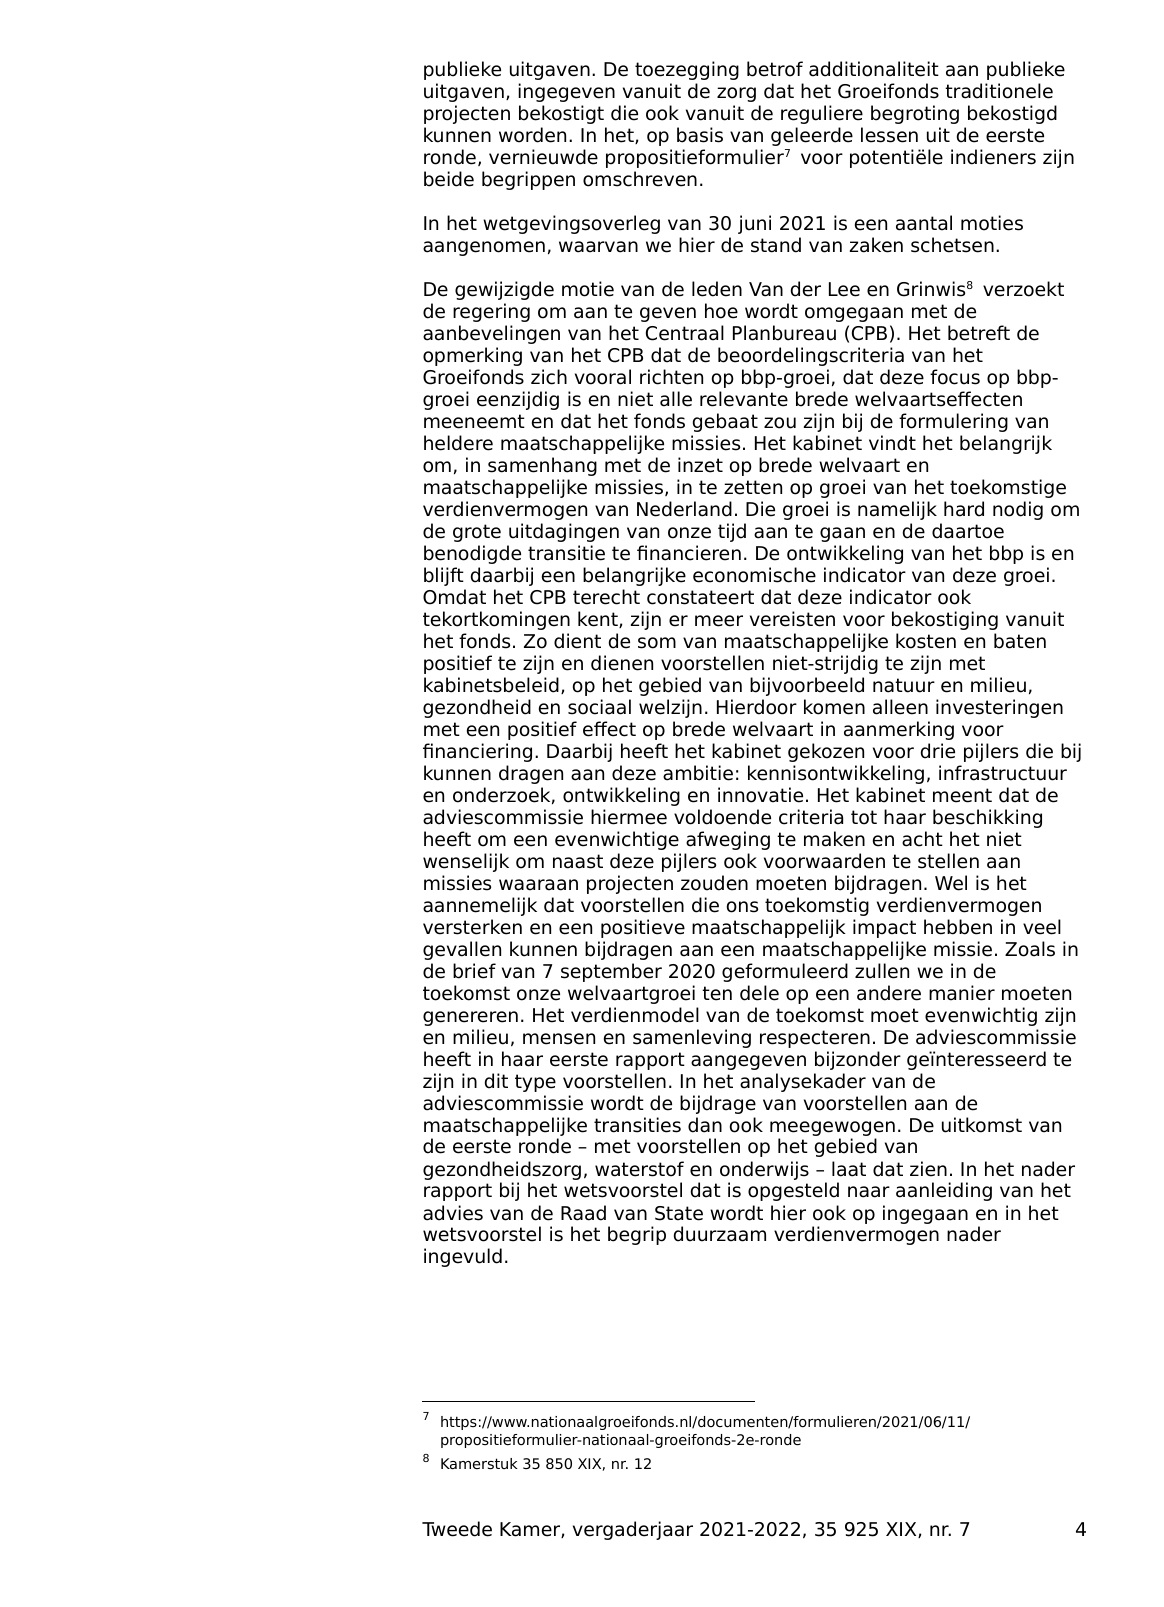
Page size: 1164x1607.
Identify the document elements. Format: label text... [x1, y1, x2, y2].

text Kamerstuk 35 850 XIX, nr. 12 [422, 1452, 1087, 1474]
text De gewijzigde motie van de leden Van der Lee en Grinwis verzoekt de regering om aan te geven hoe wordt omgegaan met de aanbevelingen van het Centraal Planbureau (CPB). Het betreft de opmerking van het CPB dat de beoordelingscriteria van het Groeifonds zich vooral richten op bbp-groei, dat deze focus op bbp-groei eenzijdig is en niet alle relevante brede welvaartseffecten meeneemt en dat het fonds gebaat zou zijn bij de formulering van heldere maatschappelijke missies. Het kabinet vindt het belangrijk om, in samenhang met de inzet op brede welvaart en maatschappelijke missies, in te zetten op groei van het toekomstige verdienvermogen van Nederland. Die groei is namelijk hard nodig om de grote uitdagingen van onze tijd aan te gaan en de daartoe benodigde transitie te financieren. De ontwikkeling van het bbp is en blijft daarbij een belangrijke economische indicator van deze groei. Omdat het CPB terecht constateert dat deze indicator ook tekortkomingen kent, zijn er meer vereisten voor bekostiging vanuit het fonds. Zo dient de som van maatschappelijke kosten en baten positief te zijn en dienen voorstellen niet-strijdig te zijn met kabinetsbeleid, op het gebied van bijvoorbeeld natuur en milieu, gezondheid en sociaal welzijn. Hierdoor komen alleen investeringen met een positief effect op brede welvaart in aanmerking voor financiering. Daarbij heeft het kabinet gekozen voor drie pijlers die bij kunnen dragen aan deze ambitie: kennisontwikkeling, infrastructuur en onderzoek, ontwikkeling en innovatie. Het kabinet meent dat de adviescommissie hiermee voldoende criteria tot haar beschikking heeft om een evenwichtige afweging te maken en acht het niet wenselijk om naast deze pijlers ook voorwaarden te stellen aan missies waaraan projecten zouden moeten bijdragen. Wel is het aannemelijk dat voorstellen die ons toekomstig verdienvermogen versterken en een positieve maatschappelijk impact hebben in veel gevallen kunnen bijdragen aan een maatschappelijke missie. Zoals in de brief van 7 september 2020 geformuleerd zullen we in de toekomst onze welvaartgroei ten dele op een andere manier moeten genereren. Het verdienmodel van de toekomst moet evenwichtig zijn en milieu, mensen en samenleving respecteren. De adviescommissie heeft in haar eerste rapport aangegeven bijzonder geïnteresseerd te zijn in dit type voorstellen. In het analysekader van de adviescommissie wordt de bijdrage van voorstellen aan de maatschappelijke transities dan ook meegewogen. De uitkomst van de eerste ronde – met voorstellen op het gebied van gezondheidszorg, waterstof en onderwijs – laat dat zien. In het nader rapport bij het wetsvoorstel dat is opgesteld naar aanleiding van het advies van de Raad van State wordt hier ook op ingegaan en in het wetsvoorstel is het begrip duurzaam verdienvermogen nader ingevuld. [422, 279, 1087, 1268]
text In het wetgevingsoverleg van 30 juni 2021 is een aantal moties aangenomen, waarvan we hier de stand van zaken schetsen. [422, 213, 1087, 257]
text publieke uitgaven. De toezegging betrof additionaliteit aan publieke uitgaven, ingegeven vanuit de zorg dat het Groeifonds traditionele projecten bekostigt die ook vanuit de reguliere begroting bekostigd kunnen worden. In het, op basis van geleerde lessen uit de eerste ronde, vernieuwde propositieformulier voor potentiële indieners zijn beide begrippen omschreven. [422, 59, 1087, 191]
text https://www.nationaalgroeifonds.nl/documenten/formulieren/2021/06/11/propositieformulier-nationaal-groeifonds-2e-ronde [422, 1410, 1087, 1449]
